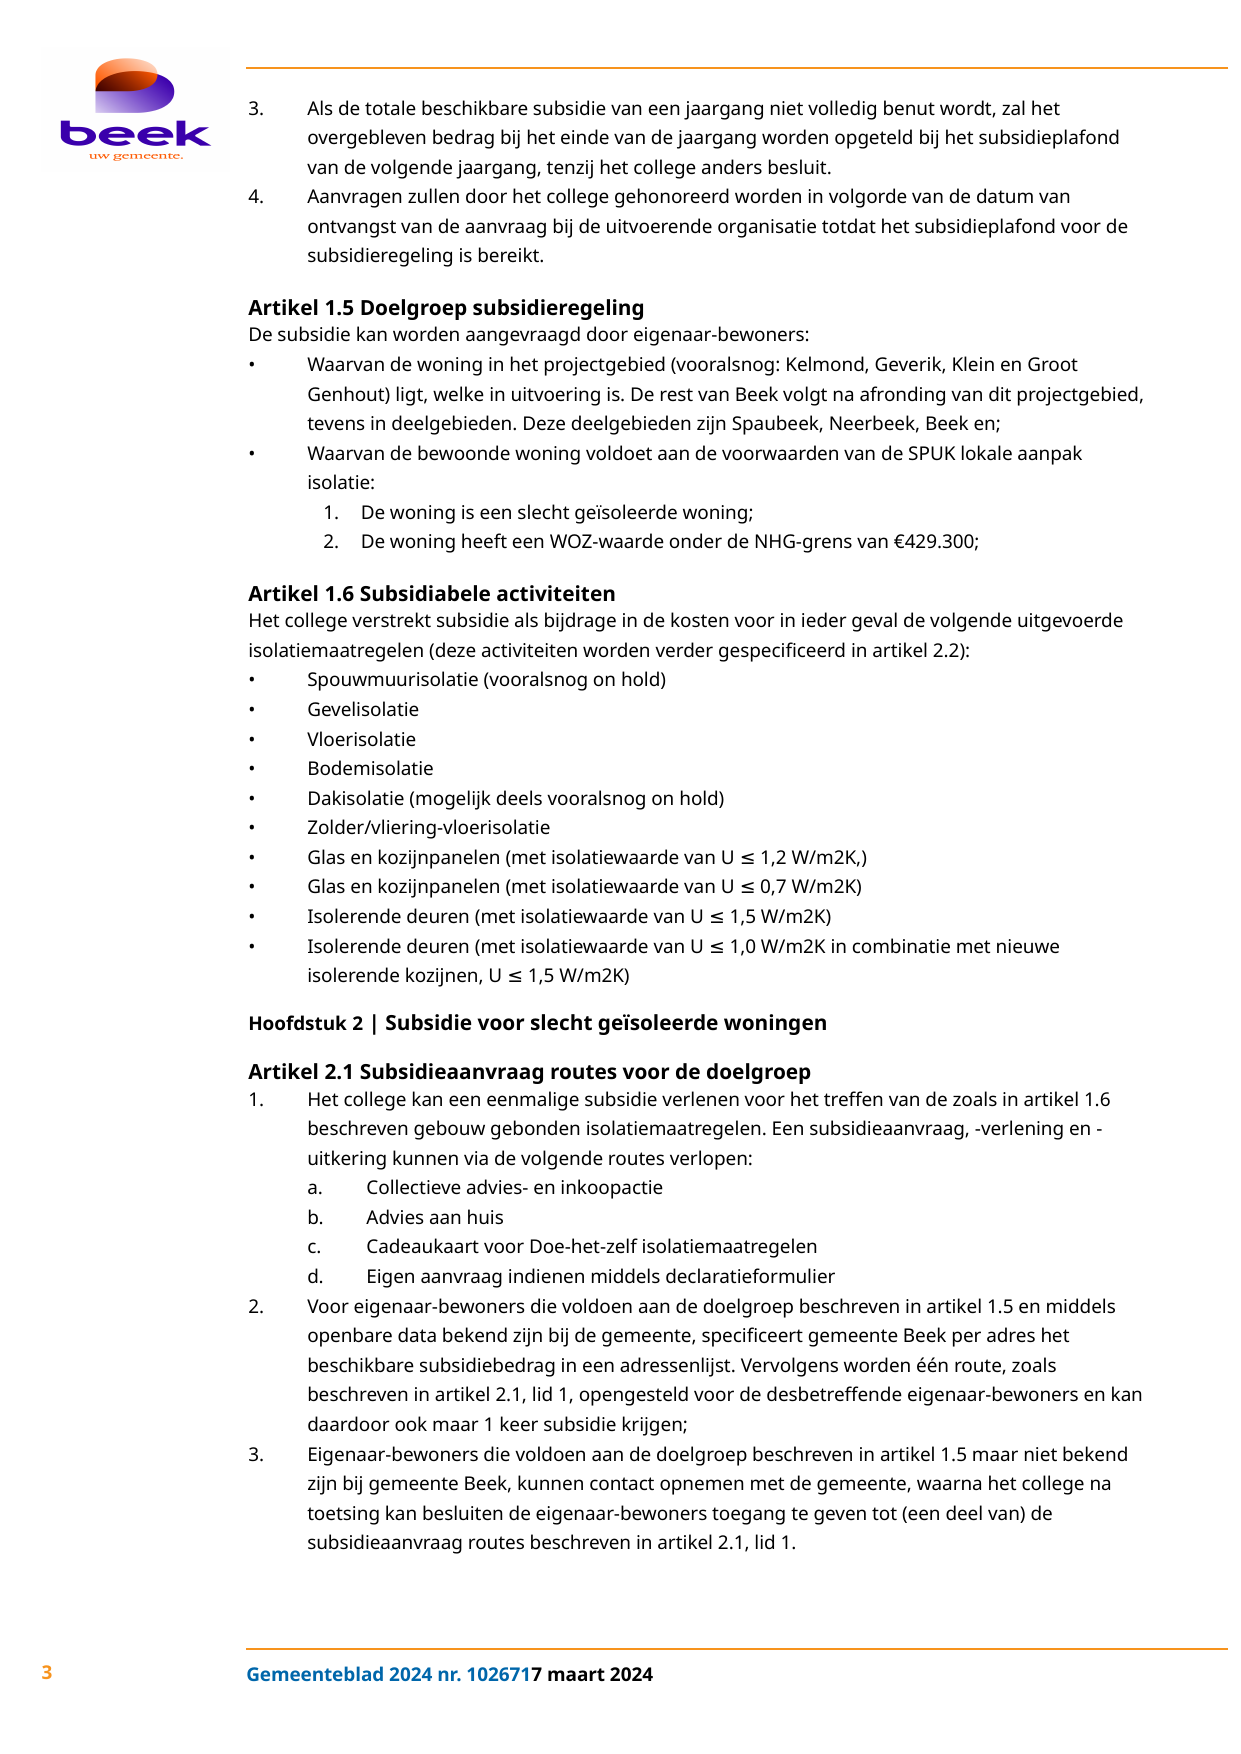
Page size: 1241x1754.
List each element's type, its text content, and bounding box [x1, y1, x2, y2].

list Eigenaar-bewoners die voldoen aan de doelgroep beschreven in artikel 1.5 maar niet bekend zijn bij gemeente Beek, kunnen contact opnemen met de gemeente, waarna het college na toetsing kan besluiten de eigenaar-bewoners toegang te geven tot (een deel van) de subsidieaanvraag routes beschreven in artikel 2.1, lid 1. [248, 1441, 1152, 1555]
list Dakisolatie (mogelijk deels vooralsnog on hold) [248, 785, 1152, 811]
list Isolerende deuren (met isolatiewaarde van U ≤ 1,5 W/m2K) [248, 903, 1152, 929]
list Advies aan huis [307, 1204, 1152, 1230]
list Waarvan de bewoonde woning voldoet aan de voorwaarden van de SPUK lokale aanpak isolatie: [248, 440, 1152, 495]
text Artikel 1.6 Subsidiabele activiteiten [248, 579, 1152, 607]
list Gevelisolatie [248, 696, 1152, 722]
text Het college verstrekt subsidie als bijdrage in de kosten voor in ieder geval de volgende uitgevoerde isolatiemaatregelen (deze activiteiten worden verder gespecificeerd in artikel 2.2): [248, 607, 1152, 663]
list Cadeaukaart voor Doe-het-zelf isolatiemaatregelen [307, 1234, 1152, 1259]
text De subsidie kan worden aangevraagd door eigenaar-bewoners: [248, 322, 1152, 347]
list Voor eigenaar-bewoners die voldoen aan de doelgroep beschreven in artikel 1.5 en middels openbare data bekend zijn bij de gemeente, specificeert gemeente Beek per adres het beschikbare subsidiebedrag in een adressenlijst. Vervolgens worden één route, zoals beschreven in artikel 2.1, lid 1, opengesteld voor de desbetreffende eigenaar-bewoners en kan daardoor ook maar 1 keer subsidie krijgen; [248, 1293, 1152, 1437]
text Artikel 1.5 Doelgroep subsidieregeling [248, 293, 1152, 322]
list Glas en kozijnpanelen (met isolatiewaarde van U ≤ 0,7 W/m2K) [248, 874, 1152, 899]
picture [41, 47, 231, 172]
list De woning is een slecht geïsoleerde woning; [323, 499, 1152, 525]
list Spouwmuurisolatie (vooralsnog on hold) [248, 667, 1152, 692]
list De woning heeft een WOZ-waarde onder de NHG-grens van €429.300; [323, 529, 1152, 554]
list Isolerende deuren (met isolatiewaarde van U ≤ 1,0 W/m2K in combinatie met nieuwe isolerende kozijnen, U ≤ 1,5 W/m2K) [248, 933, 1152, 988]
list Aanvragen zullen door het college gehonoreerd worden in volgorde van de datum van ontvangst van de aanvraag bij de uitvoerende organisatie totdat het subsidieplafond voor de subsidieregeling is bereikt. [248, 183, 1152, 268]
list Collectieve advies- en inkoopactie [307, 1174, 1152, 1200]
list Eigen aanvraag indienen middels declaratieformulier [307, 1263, 1152, 1289]
list Het college kan een eenmalige subsidie verlenen voor het treffen van de zoals in artikel 1.6 beschreven gebouw gebonden isolatiemaatregelen. Een subsidieaanvraag, -verlening en -uitkering kunnen via de volgende routes verlopen: [248, 1086, 1152, 1171]
list Vloerisolatie [248, 726, 1152, 752]
list Waarvan de woning in het projectgebied (vooralsnog: Kelmond, Geverik, Klein en Groot Genhout) ligt, welke in uitvoering is. De rest van Beek volgt na afronding van dit projectgebied, tevens in deelgebieden. Deze deelgebieden zijn Spaubeek, Neerbeek, Beek en; [248, 351, 1152, 436]
list Glas en kozijnpanelen (met isolatiewaarde van U ≤ 1,2 W/m2K,) [248, 844, 1152, 870]
list Zolder/vliering-vloerisolatie [248, 814, 1152, 840]
text Artikel 2.1 Subsidieaanvraag routes voor de doelgroep [248, 1057, 1152, 1086]
list Bodemisolatie [248, 755, 1152, 781]
text Hoofdstuk 2 | Subsidie voor slecht geïsoleerde woningen [248, 1008, 1152, 1037]
list Als de totale beschikbare subsidie van een jaargang niet volledig benut wordt, zal het overgebleven bedrag bij het einde van de jaargang worden opgeteld bij het subsidieplafond van de volgende jaargang, tenzij het college anders besluit. [248, 95, 1152, 180]
